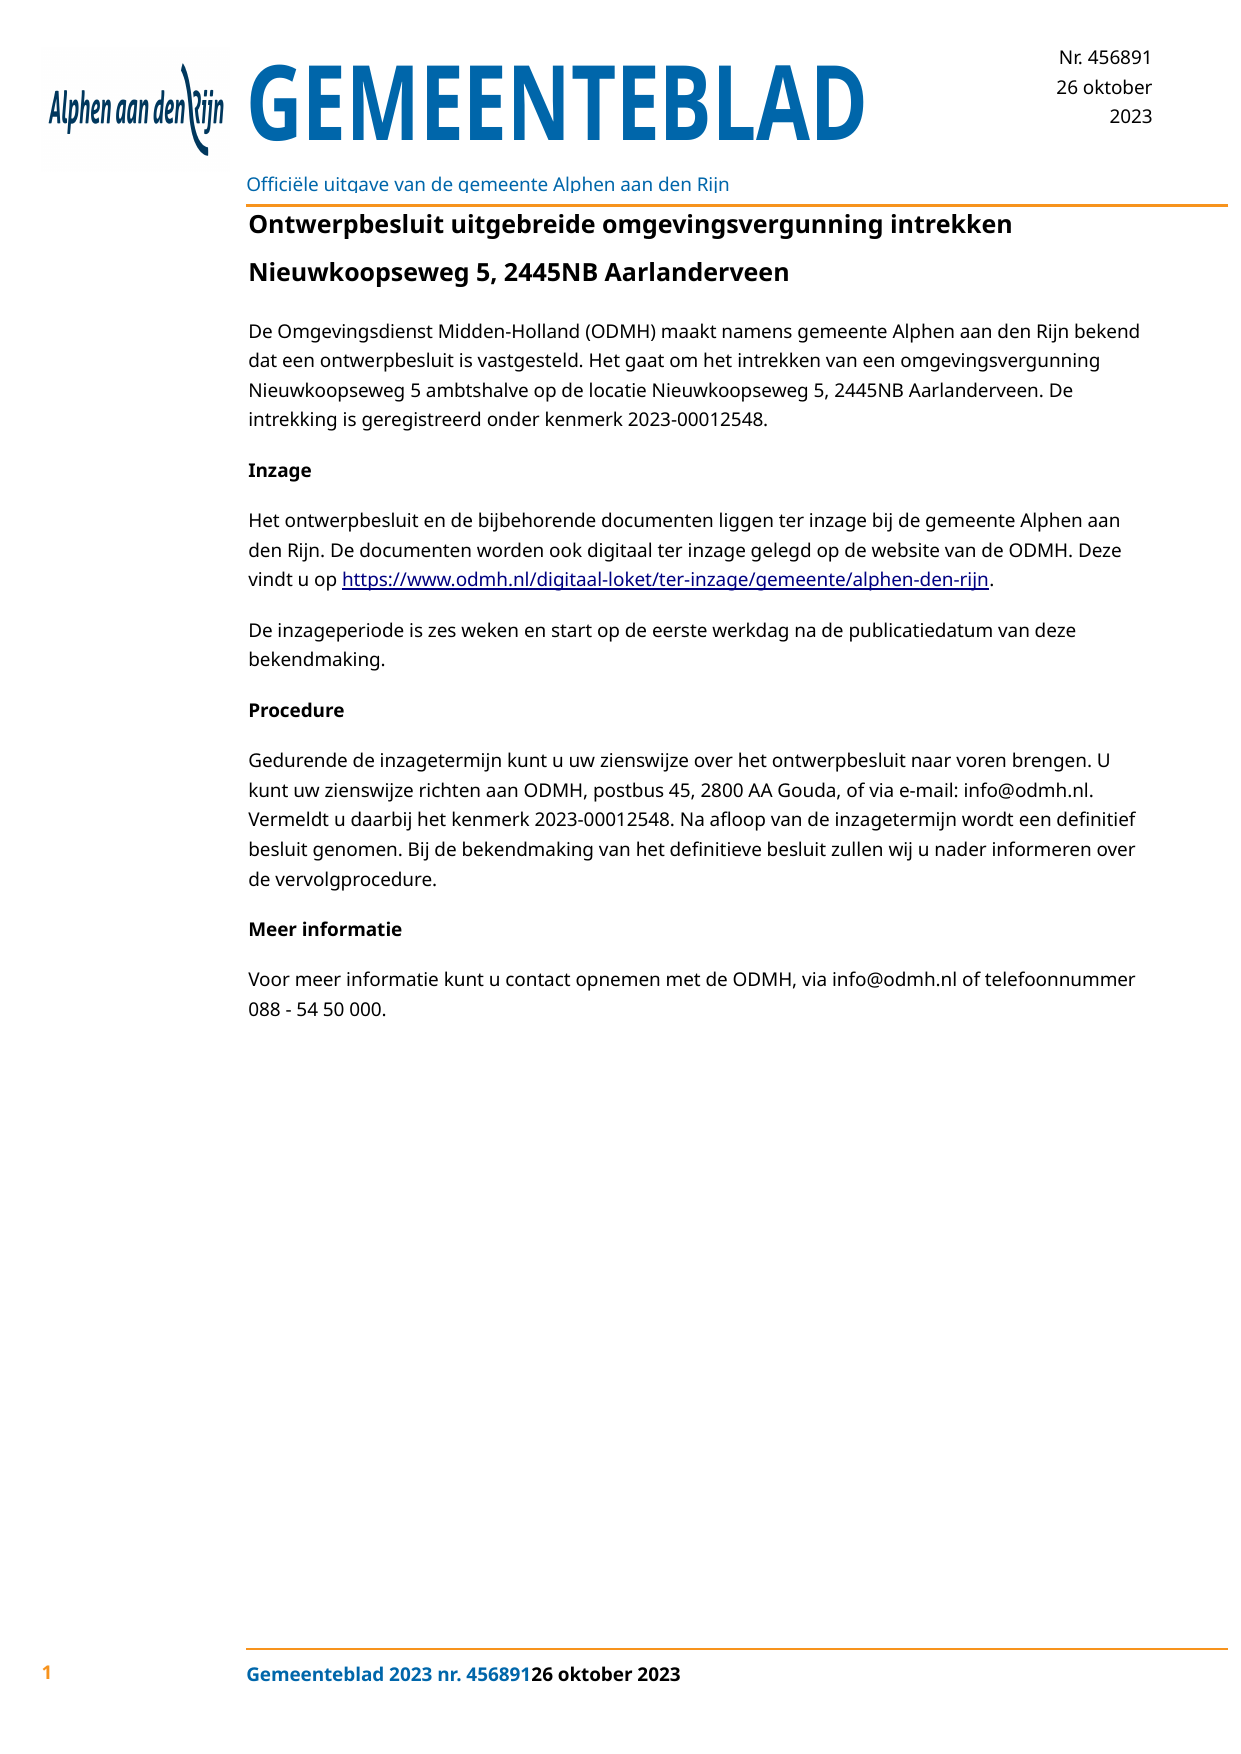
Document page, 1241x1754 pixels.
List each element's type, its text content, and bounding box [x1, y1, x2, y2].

text Voor meer informatie kunt u contact opnemen met de ODMH, via info@odmh.nl of telefoonnummer 088 - 54 50 000. [248, 967, 1152, 1022]
text De Omgevingsdienst Midden-Holland (ODMH) maakt namens gemeente Alphen aan den Rijn bekend dat een ontwerpbesluit is vastgesteld. Het gaat om het intrekken van een omgevingsvergunning Nieuwkoopseweg 5 ambtshalve op de locatie Nieuwkoopseweg 5, 2445NB Aarlanderveen. De intrekking is geregistreerd onder kenmerk 2023-00012548. [248, 318, 1152, 432]
text Inzage [248, 457, 1152, 483]
text Gedurende de inzagetermijn kunt u uw zienswijze over het ontwerpbesluit naar voren brengen. U kunt uw zienswijze richten aan ODMH, postbus 45, 2800 AA Gouda, of via e-mail: info@odmh.nl. Vermeldt u daarbij het kenmerk 2023-00012548. Na afloop van de inzagetermijn wordt een definitief besluit genomen. Bij de bekendmaking van het definitieve besluit zullen wij u nader informeren over de vervolgprocedure. [248, 747, 1152, 892]
text De inzageperiode is zes weken en start op de eerste werkdag na de publicatiedatum van deze bekendmaking. [248, 617, 1152, 672]
text Procedure [248, 697, 1152, 723]
picture [41, 47, 231, 172]
text Meer informatie [248, 916, 1152, 942]
text Het ontwerpbesluit en de bijbehorende documenten liggen ter inzage bij de gemeente Alphen aan den Rijn. De documenten worden ook digitaal ter inzage gelegd op de website van de ODMH. Deze vindt u op https://www.odmh.nl/digitaal-loket/ter-inzage/gemeente/alphen-den-rijn. [248, 507, 1152, 592]
text Ontwerpbesluit uitgebreide omgevingsvergunning intrekken Nieuwkoopseweg 5, 2445NB Aarlanderveen [248, 207, 1152, 288]
